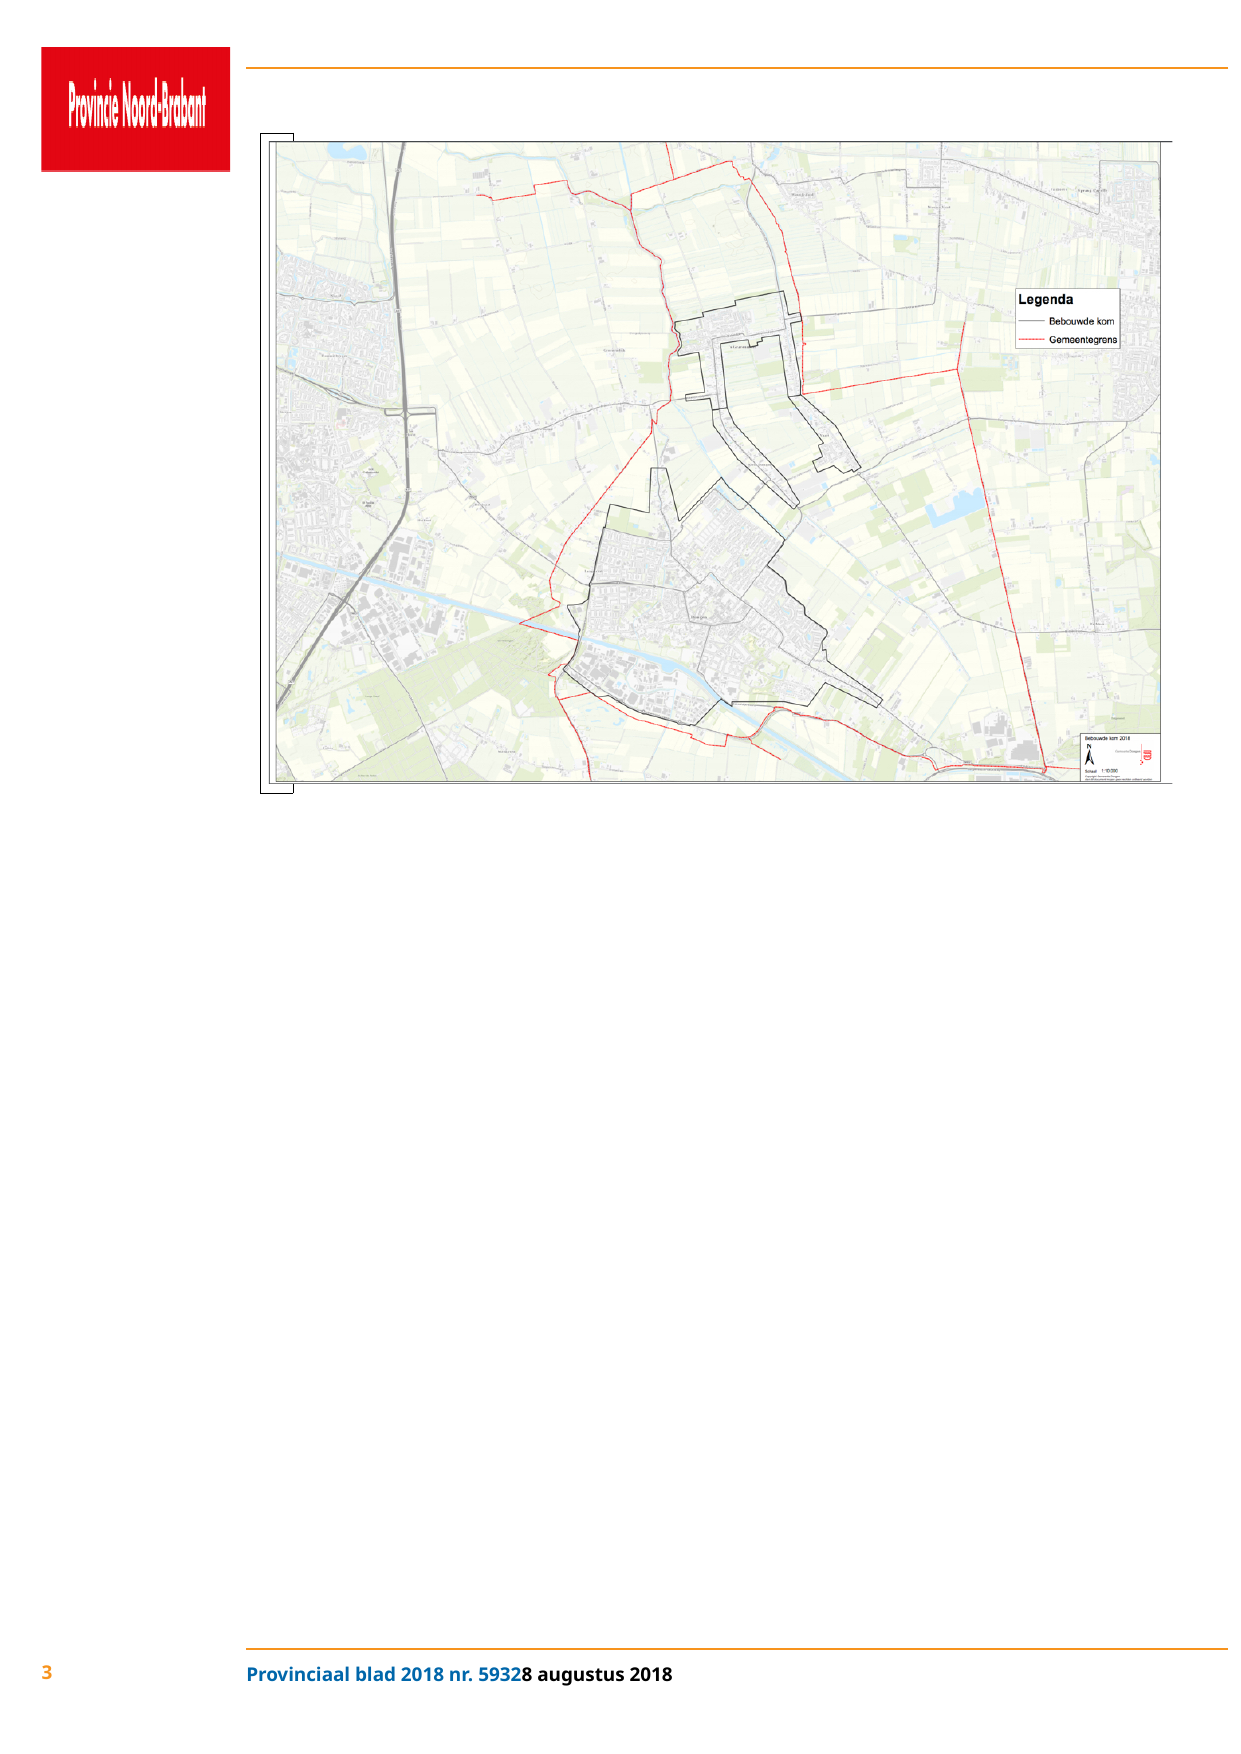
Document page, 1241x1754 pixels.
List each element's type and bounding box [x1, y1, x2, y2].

picture [268, 141, 1173, 784]
picture [41, 47, 231, 172]
